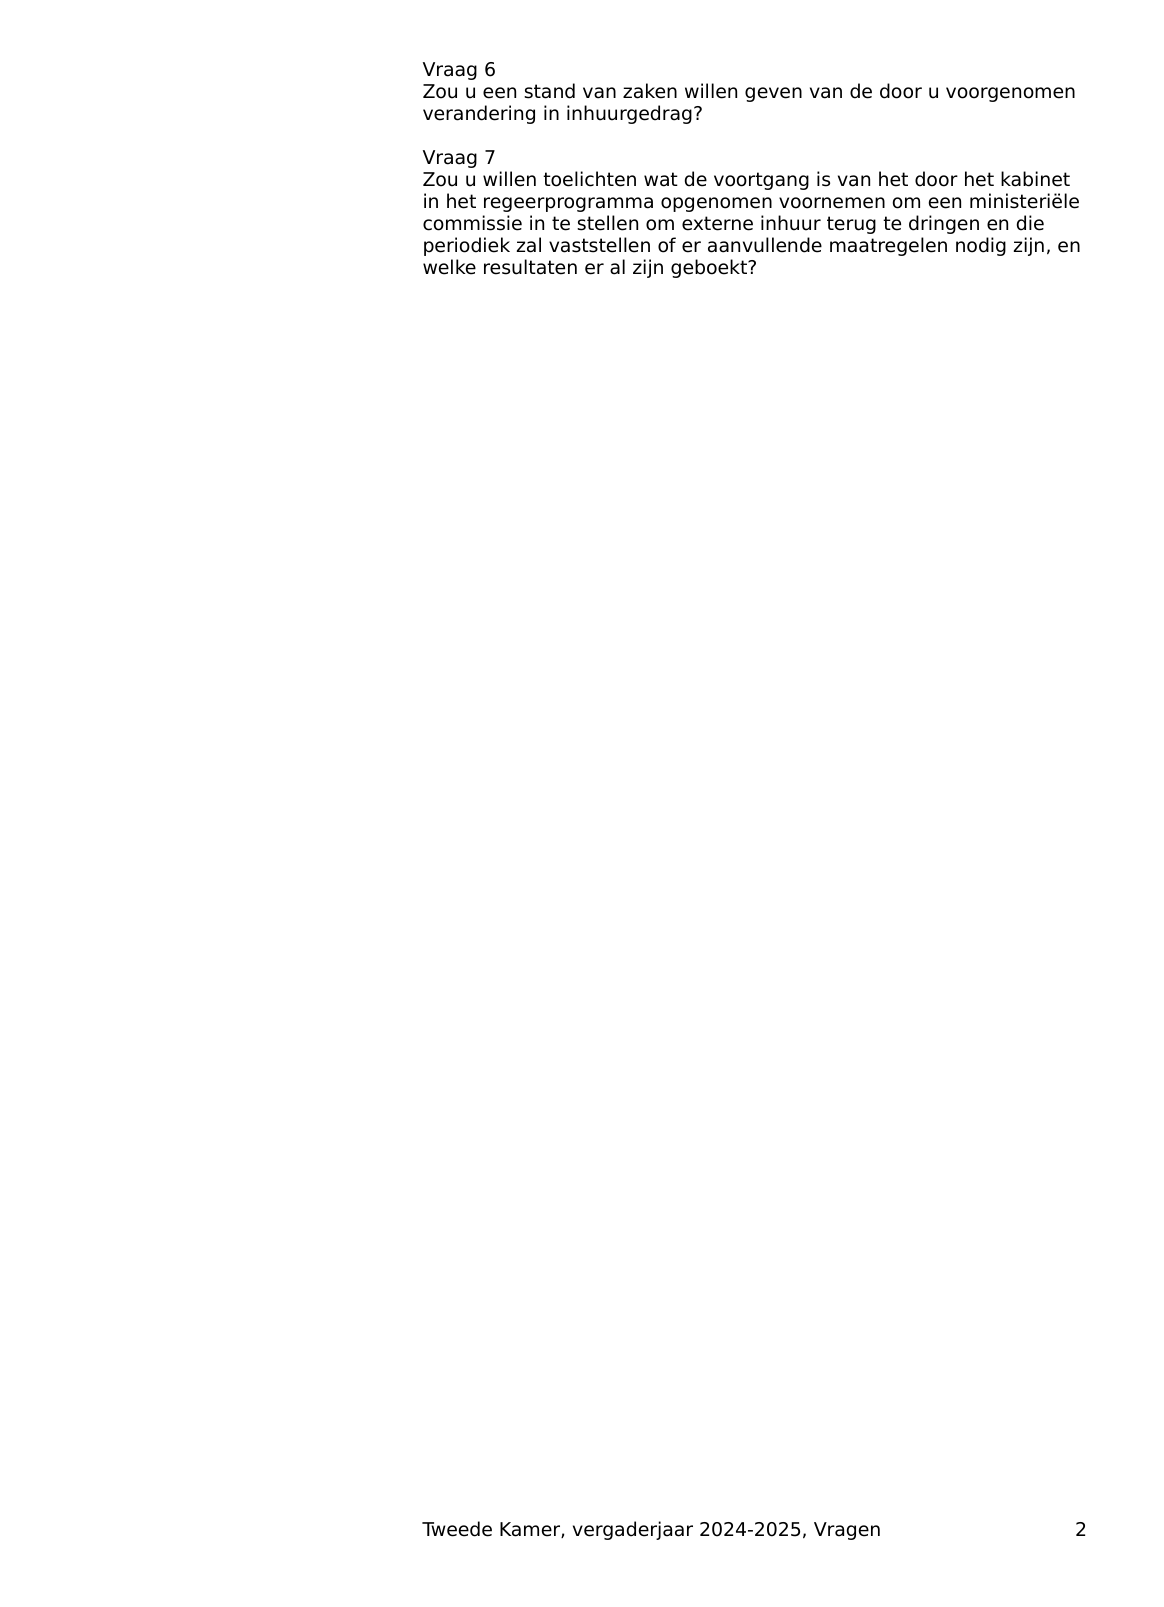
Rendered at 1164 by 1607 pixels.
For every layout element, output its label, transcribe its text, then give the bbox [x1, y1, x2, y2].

text Vraag 6 [422, 59, 1087, 81]
text Zou u een stand van zaken willen geven van de door u voorgenomen verandering in inhuurgedrag? [422, 81, 1087, 125]
text Vraag 7 [422, 147, 1087, 169]
text Zou u willen toelichten wat de voortgang is van het door het kabinet in het regeerprogramma opgenomen voornemen om een ministeriële commissie in te stellen om externe inhuur terug te dringen en die periodiek zal vaststellen of er aanvullende maatregelen nodig zijn, en welke resultaten er al zijn geboekt? [422, 169, 1087, 279]
